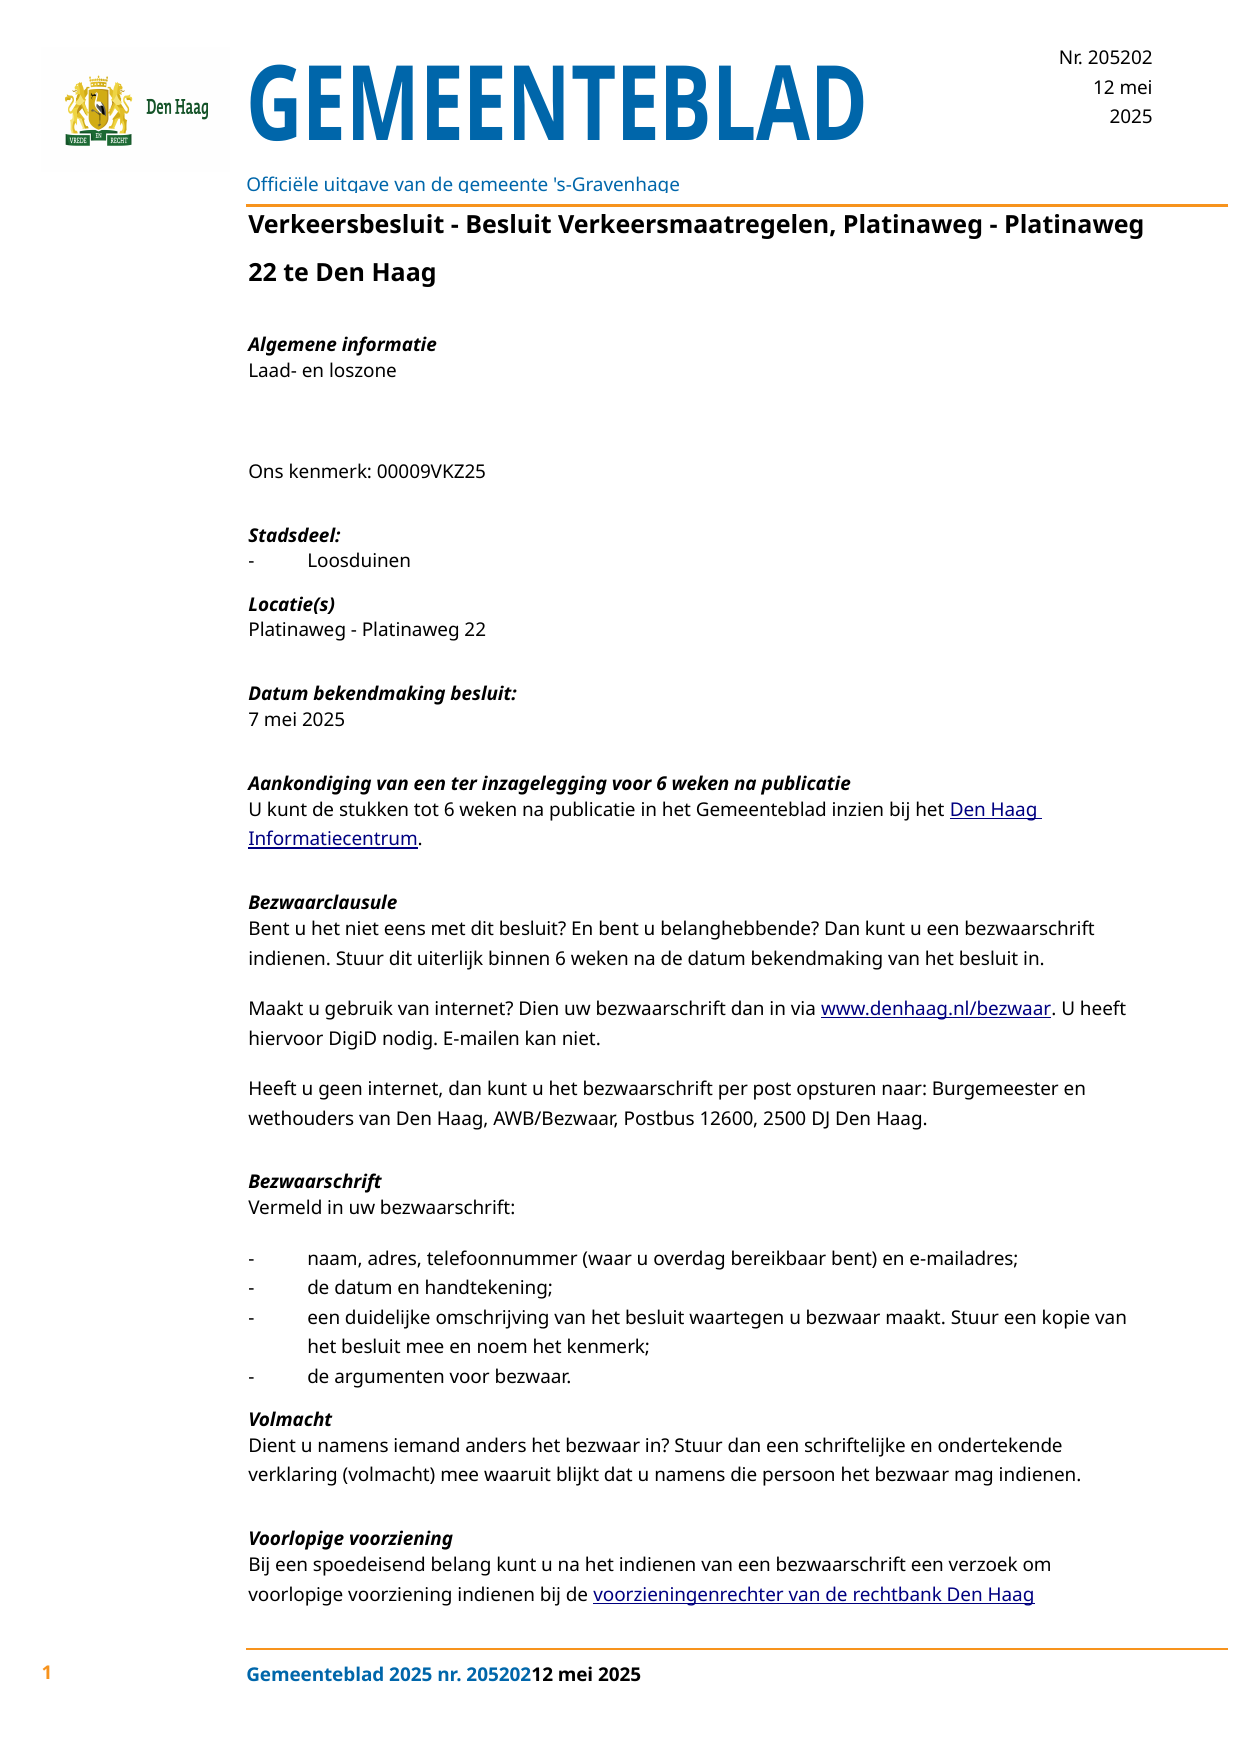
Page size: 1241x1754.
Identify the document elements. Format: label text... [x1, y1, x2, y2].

list de datum en handtekening; [248, 1274, 1152, 1300]
text U kunt de stukken tot 6 weken na publicatie in het Gemeenteblad inzien bij het Den Haag Informatiecentrum. [248, 796, 1152, 851]
text Algemene informatie [248, 331, 1152, 357]
text Voorlopige voorziening [248, 1526, 1152, 1551]
text Platinaweg - Platinaweg 22 [248, 617, 1152, 642]
text Ons kenmerk: 00009VKZ25 [248, 458, 1152, 484]
text 7 mei 2025 [248, 706, 1152, 732]
list naam, adres, telefoonnummer (waar u overdag bereikbaar bent) en e-mailadres; [248, 1245, 1152, 1271]
text Aankondiging van een ter inzagelegging voor 6 weken na publicatie [248, 770, 1152, 796]
text Verkeersbesluit - Besluit Verkeersmaatregelen, Platinaweg - Platinaweg 22 te Den Haag [248, 207, 1152, 288]
text Maakt u gebruik van internet? Dien uw bezwaarschrift dan in via www.denhaag.nl/bezwaar. U heeft hiervoor DigiD nodig. E-mailen kan niet. [248, 995, 1152, 1051]
text Bezwaarclausule [248, 889, 1152, 915]
text Datum bekendmaking besluit: [248, 681, 1152, 706]
text Vermeld in uw bezwaarschrift: [248, 1194, 1152, 1220]
picture [41, 47, 231, 172]
list Loosduinen [248, 548, 1152, 573]
list een duidelijke omschrijving van het besluit waartegen u bezwaar maakt. Stuur een kopie van het besluit mee en noem het kenmerk; [248, 1304, 1152, 1359]
text Bent u het niet eens met dit besluit? En bent u belanghebbende? Dan kunt u een bezwaarschrift indienen. Stuur dit uiterlijk binnen 6 weken na de datum bekendmaking van het besluit in. [248, 915, 1152, 971]
text Laad- en loszone [248, 357, 1152, 383]
text Heeft u geen internet, dan kunt u het bezwaarschrift per post opsturen naar: Burgemeester en wethouders van Den Haag, AWB/Bezwaar, Postbus 12600, 2500 DJ Den Haag. [248, 1075, 1152, 1131]
text Stadsdeel: [248, 522, 1152, 548]
text Bij een spoedeisend belang kunt u na het indienen van een bezwaarschrift een verzoek om voorlopige voorziening indienen bij de voorzieningenrechter van de rechtbank Den Haag [248, 1551, 1152, 1607]
text Locatie(s) [248, 591, 1152, 617]
list de argumenten voor bezwaar. [248, 1363, 1152, 1389]
text Dient u namens iemand anders het bezwaar in? Stuur dan een schriftelijke en ondertekende verklaring (volmacht) mee waaruit blijkt dat u namens die persoon het bezwaar mag indienen. [248, 1432, 1152, 1487]
text Bezwaarschrift [248, 1169, 1152, 1194]
text Volmacht [248, 1406, 1152, 1432]
